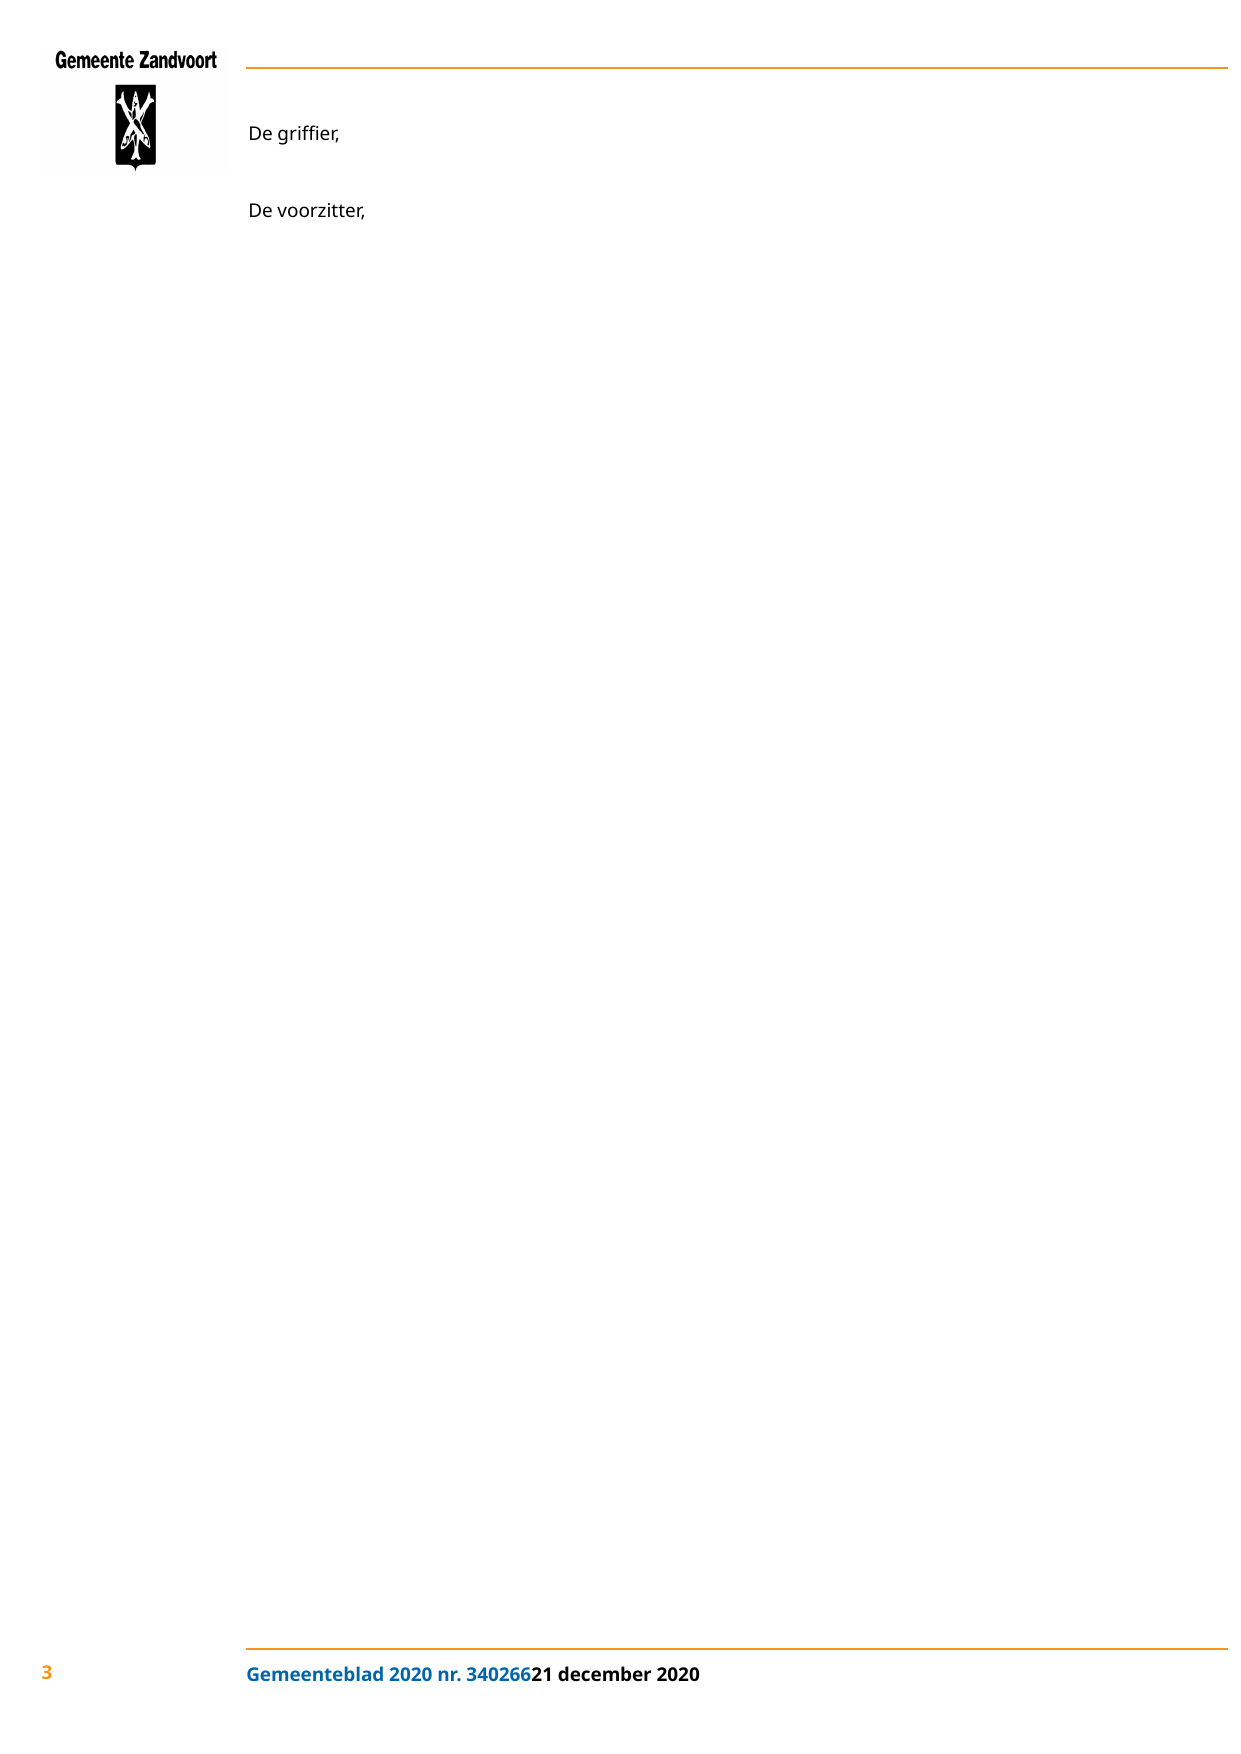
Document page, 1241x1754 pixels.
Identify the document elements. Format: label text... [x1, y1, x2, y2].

picture [41, 47, 231, 172]
text De griffier, [248, 121, 1152, 146]
text De voorzitter, [248, 198, 1152, 223]
